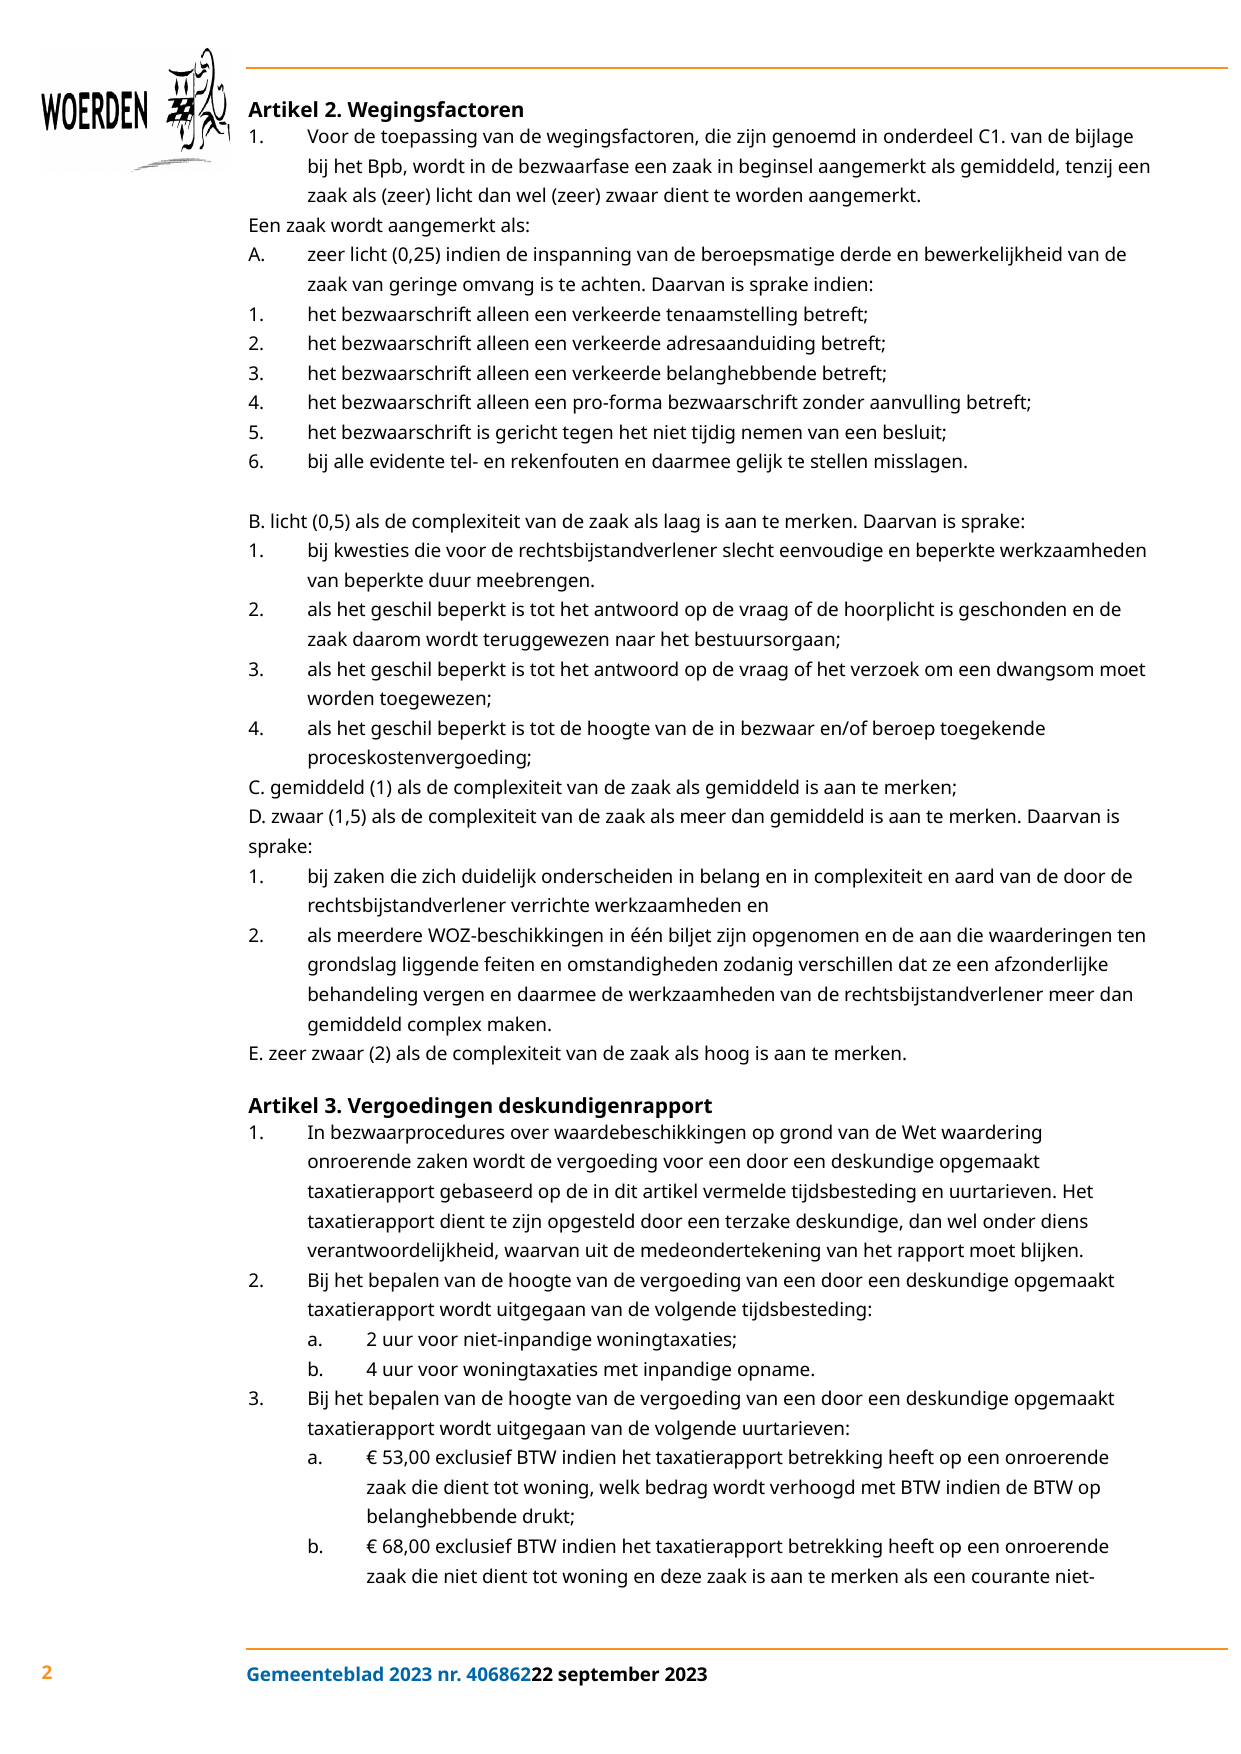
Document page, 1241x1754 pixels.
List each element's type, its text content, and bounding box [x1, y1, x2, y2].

list bij zaken die zich duidelijk onderscheiden in belang en in complexiteit en aard van de door de rechtsbijstandverlener verrichte werkzaamheden en [248, 863, 1152, 918]
list € 68,00 exclusief BTW indien het taxatierapport betrekking heeft op een onroerende zaak die niet dient tot woning en deze zaak is aan te merken als een courante niet- [307, 1533, 1152, 1589]
list het bezwaarschrift alleen een verkeerde tenaamstelling betreft; [248, 301, 1152, 326]
list Bij het bepalen van de hoogte van de vergoeding van een door een deskundige opgemaakt taxatierapport wordt uitgegaan van de volgende uurtarieven: [248, 1385, 1152, 1441]
list als het geschil beperkt is tot het antwoord op de vraag of de hoorplicht is geschonden en de zaak daarom wordt teruggewezen naar het bestuursorgaan; [248, 597, 1152, 652]
text C. gemiddeld (1) als de complexiteit van de zaak als gemiddeld is aan te merken; [248, 774, 1152, 800]
list als het geschil beperkt is tot het antwoord op de vraag of het verzoek om een dwangsom moet worden toegewezen; [248, 656, 1152, 711]
text E. zeer zwaar (2) als de complexiteit van de zaak als hoog is aan te merken. [248, 1040, 1152, 1066]
picture [41, 47, 231, 172]
text D. zwaar (1,5) als de complexiteit van de zaak als meer dan gemiddeld is aan te merken. Daarvan is sprake: [248, 804, 1152, 859]
list Bij het bepalen van de hoogte van de vergoeding van een door een deskundige opgemaakt taxatierapport wordt uitgegaan van de volgende tijdsbesteding: [248, 1267, 1152, 1322]
list bij alle evidente tel- en rekenfouten en daarmee gelijk te stellen misslagen. [248, 449, 1152, 474]
list bij kwesties die voor de rechtsbijstandverlener slecht eenvoudige en beperkte werkzaamheden van beperkte duur meebrengen. [248, 537, 1152, 593]
list € 53,00 exclusief BTW indien het taxatierapport betrekking heeft op een onroerende zaak die dient tot woning, welk bedrag wordt verhoogd met BTW indien de BTW op belanghebbende drukt; [307, 1444, 1152, 1529]
list het bezwaarschrift alleen een verkeerde belanghebbende betreft; [248, 360, 1152, 386]
text Artikel 3. Vergoedingen deskundigenrapport [248, 1091, 1152, 1119]
list 2 uur voor niet-inpandige woningtaxaties; [307, 1326, 1152, 1352]
list zeer licht (0,25) indien de inspanning van de beroepsmatige derde en bewerkelijkheid van de zaak van geringe omvang is te achten. Daarvan is sprake indien: [248, 242, 1152, 297]
list 4 uur voor woningtaxaties met inpandige opname. [307, 1356, 1152, 1382]
text Artikel 2. Wegingsfactoren [248, 95, 1152, 123]
list als meerdere WOZ-beschikkingen in één biljet zijn opgenomen en de aan die waarderingen ten grondslag liggende feiten en omstandigheden zodanig verschillen dat ze een afzonderlijke behandeling vergen en daarmee de werkzaamheden van de rechtsbijstandverlener meer dan gemiddeld complex maken. [248, 922, 1152, 1036]
text B. licht (0,5) als de complexiteit van de zaak als laag is aan te merken. Daarvan is sprake: [248, 508, 1152, 533]
list Voor de toepassing van de wegingsfactoren, die zijn genoemd in onderdeel C1. van de bijlage bij het Bpb, wordt in de bezwaarfase een zaak in beginsel aangemerkt als gemiddeld, tenzij een zaak als (zeer) licht dan wel (zeer) zwaar dient te worden aangemerkt. [248, 123, 1152, 208]
list het bezwaarschrift alleen een verkeerde adresaanduiding betreft; [248, 330, 1152, 356]
list In bezwaarprocedures over waardebeschikkingen op grond van de Wet waardering onroerende zaken wordt de vergoeding voor een door een deskundige opgemaakt taxatierapport gebaseerd op de in dit artikel vermelde tijdsbesteding en uurtarieven. Het taxatierapport dient te zijn opgesteld door een terzake deskundige, dan wel onder diens verantwoordelijkheid, waarvan uit de medeondertekening van het rapport moet blijken. [248, 1119, 1152, 1263]
list het bezwaarschrift alleen een pro-forma bezwaarschrift zonder aanvulling betreft; [248, 389, 1152, 415]
list als het geschil beperkt is tot de hoogte van de in bezwaar en/of beroep toegekende proceskostenvergoeding; [248, 715, 1152, 770]
text Een zaak wordt aangemerkt als: [248, 212, 1152, 238]
list het bezwaarschrift is gericht tegen het niet tijdig nemen van een besluit; [248, 419, 1152, 445]
